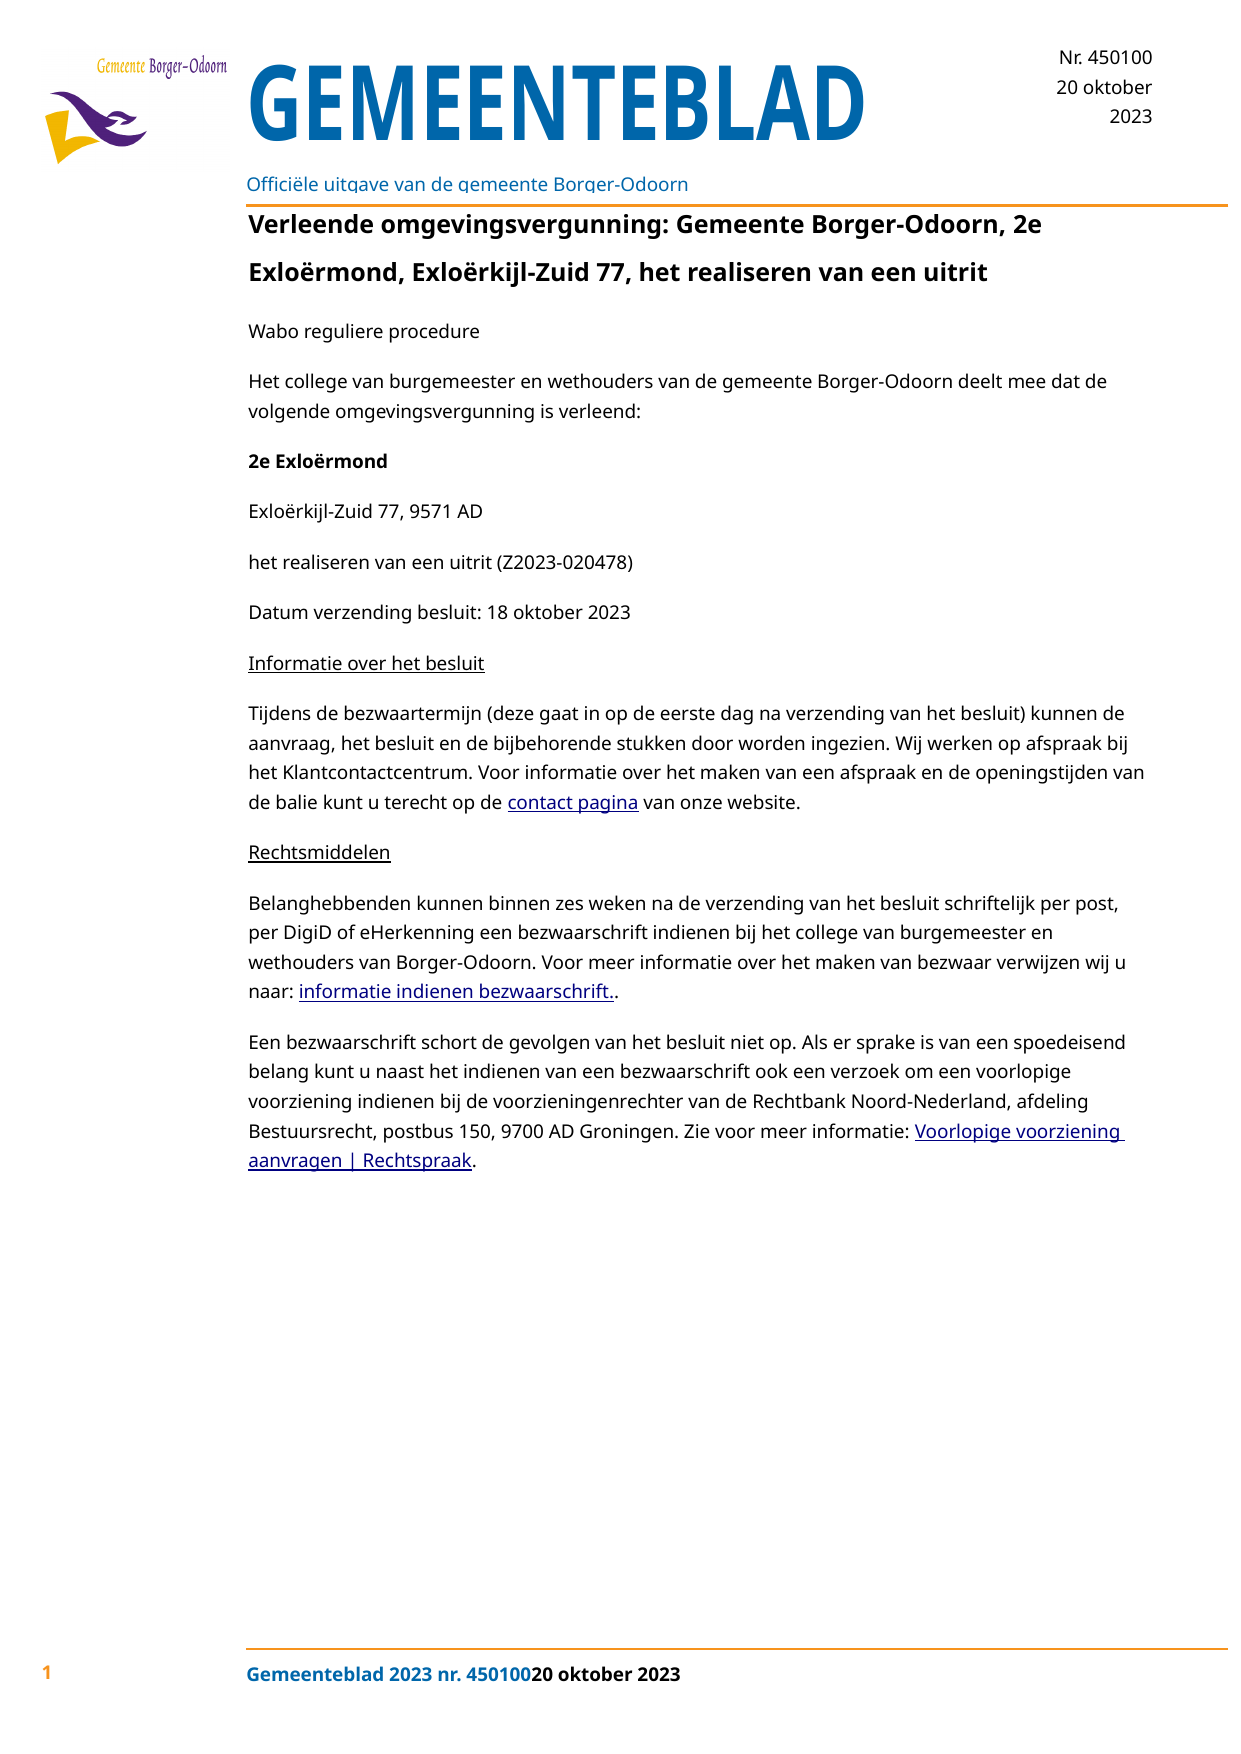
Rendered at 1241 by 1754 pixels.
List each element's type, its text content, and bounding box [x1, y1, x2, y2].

picture [41, 47, 231, 172]
text Rechtsmiddelen [248, 839, 1152, 865]
text Datum verzending besluit: 18 oktober 2023 [248, 599, 1152, 625]
text Verleende omgevingsvergunning: Gemeente Borger-Odoorn, 2e Exloërmond, Exloërkijl-Zuid 77, het realiseren van een uitrit [248, 207, 1152, 288]
text Tijdens de bezwaartermijn (deze gaat in op de eerste dag na verzending van het besluit) kunnen de aanvraag, het besluit en de bijbehorende stukken door worden ingezien. Wij werken op afspraak bij het Klantcontactcentrum. Voor informatie over het maken van een afspraak en de openingstijden van de balie kunt u terecht op de contact pagina van onze website. [248, 700, 1152, 815]
text Belanghebbenden kunnen binnen zes weken na de verzending van het besluit schriftelijk per post, per DigiD of eHerkenning een bezwaarschrift indienen bij het college van burgemeester en wethouders van Borger-Odoorn. Voor meer informatie over het maken van bezwaar verwijzen wij u naar: informatie indienen bezwaarschrift.. [248, 890, 1152, 1004]
text Een bezwaarschrift schort de gevolgen van het besluit niet op. Als er sprake is van een spoedeisend belang kunt u naast het indienen van een bezwaarschrift ook een verzoek om een voorlopige voorziening indienen bij de voorzieningenrechter van de Rechtbank Noord-Nederland, afdeling Bestuursrecht, postbus 150, 9700 AD Groningen. Zie voor meer informatie: Voorlopige voorziening aanvragen | Rechtspraak. [248, 1029, 1152, 1173]
text Exloërkijl-Zuid 77, 9571 AD [248, 499, 1152, 524]
text Informatie over het besluit [248, 650, 1152, 676]
text het realiseren van een uitrit (Z2023-020478) [248, 549, 1152, 575]
text 2e Exloërmond [248, 448, 1152, 474]
text Wabo reguliere procedure [248, 318, 1152, 344]
text Het college van burgemeester en wethouders van de gemeente Borger-Odoorn deelt mee dat de volgende omgevingsvergunning is verleend: [248, 368, 1152, 424]
